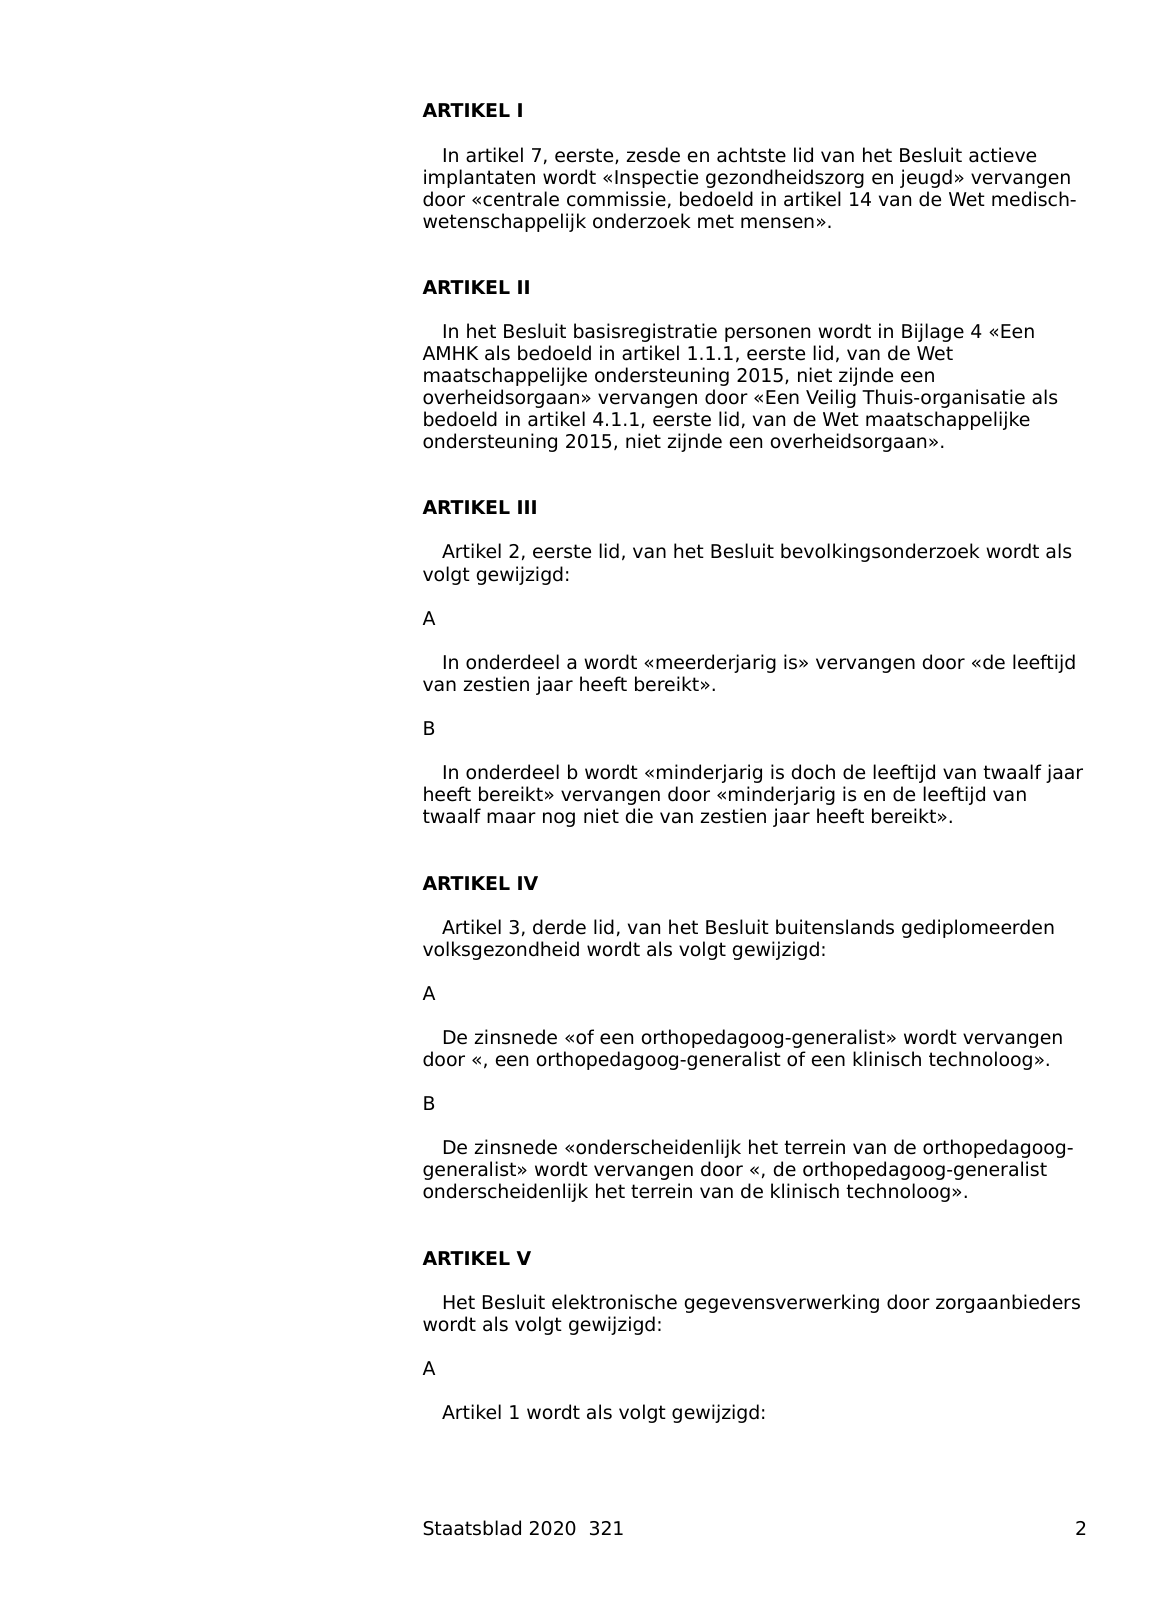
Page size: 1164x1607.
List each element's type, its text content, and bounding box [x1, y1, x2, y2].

text Het Besluit elektronische gegevensverwerking door zorgaanbieders wordt als volgt gewijzigd: [422, 1292, 1087, 1336]
text A [422, 983, 1087, 1005]
text Artikel 1 wordt als volgt gewijzigd: [422, 1402, 1087, 1424]
text A [422, 608, 1087, 629]
subtitle ARTIKEL I [422, 100, 1087, 122]
text B [422, 718, 1087, 740]
text In onderdeel a wordt «meerderjarig is» vervangen door «de leeftijd van zestien jaar heeft bereikt». [422, 652, 1087, 696]
text De zinsnede «onderscheidenlijk het terrein van de orthopedagoog-generalist» wordt vervangen door «, de orthopedagoog-generalist onderscheidenlijk het terrein van de klinisch technoloog». [422, 1137, 1087, 1203]
text In het Besluit basisregistratie personen wordt in Bijlage 4 «Een AMHK als bedoeld in artikel 1.1.1, eerste lid, van de Wet maatschappelijke ondersteuning 2015, niet zijnde een overheidsorgaan» vervangen door «Een Veilig Thuis-organisatie als bedoeld in artikel 4.1.1, eerste lid, van de Wet maatschappelijke ondersteuning 2015, niet zijnde een overheidsorgaan». [422, 321, 1087, 453]
subtitle ARTIKEL III [422, 497, 1087, 519]
subtitle ARTIKEL II [422, 277, 1087, 299]
text De zinsnede «of een orthopedagoog-generalist» wordt vervangen door «, een orthopedagoog-generalist of een klinisch technoloog». [422, 1027, 1087, 1071]
text Artikel 3, derde lid, van het Besluit buitenslands gediplomeerden volksgezondheid wordt als volgt gewijzigd: [422, 917, 1087, 961]
text B [422, 1093, 1087, 1115]
subtitle ARTIKEL IV [422, 872, 1087, 894]
subtitle ARTIKEL V [422, 1247, 1087, 1269]
text In artikel 7, eerste, zesde en achtste lid van het Besluit actieve implantaten wordt «Inspectie gezondheidszorg en jeugd» vervangen door «centrale commissie, bedoeld in artikel 14 van de Wet medisch-wetenschappelijk onderzoek met mensen». [422, 144, 1087, 232]
text In onderdeel b wordt «minderjarig is doch de leeftijd van twaalf jaar heeft bereikt» vervangen door «minderjarig is en de leeftijd van twaalf maar nog niet die van zestien jaar heeft bereikt». [422, 762, 1087, 828]
text Artikel 2, eerste lid, van het Besluit bevolkingsonderzoek wordt als volgt gewijzigd: [422, 541, 1087, 585]
text A [422, 1358, 1087, 1380]
